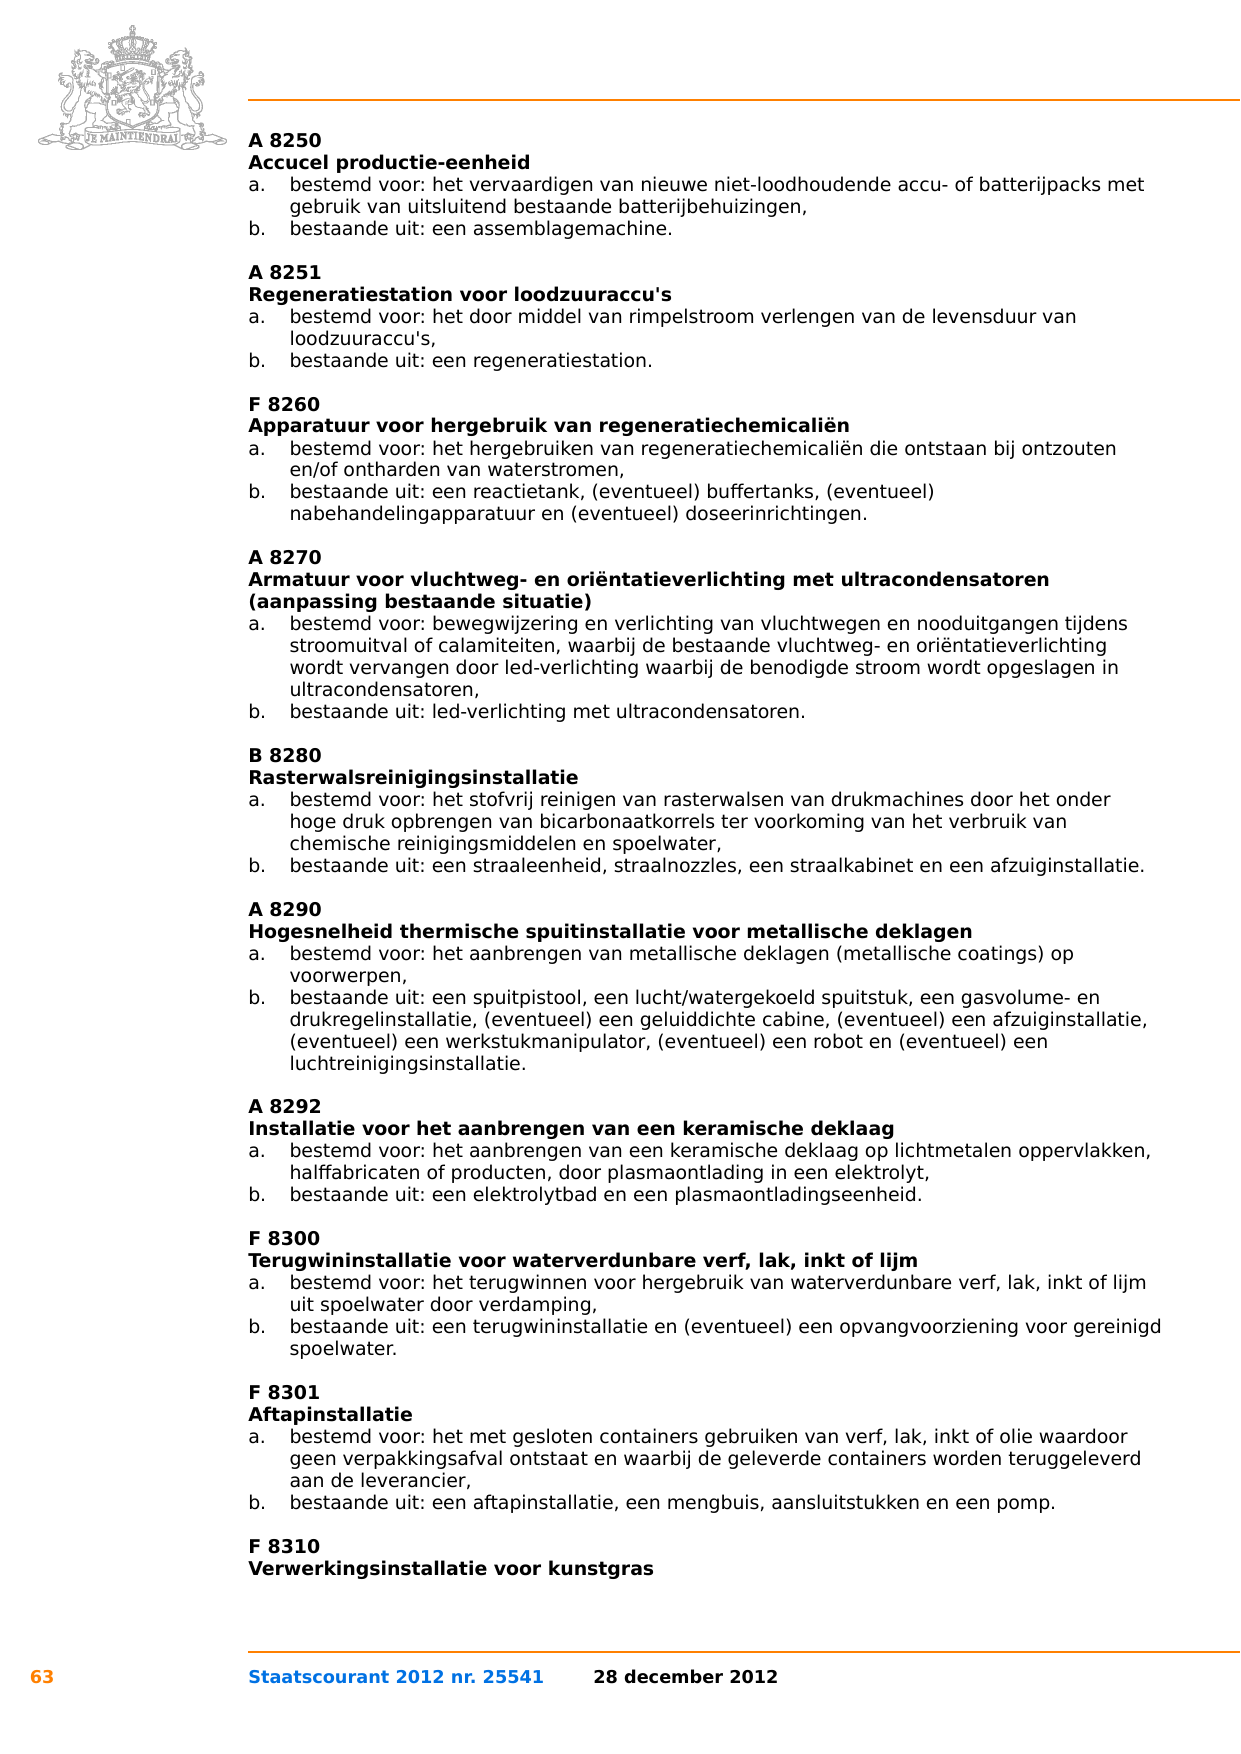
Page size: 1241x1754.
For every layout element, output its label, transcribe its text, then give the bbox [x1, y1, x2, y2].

text b. bestaande uit: een elektrolytbad en een plasmaontladingseenheid. [248, 1184, 1163, 1206]
text B 8280 [248, 745, 1163, 767]
text Accucel productie-eenheid [248, 152, 1163, 174]
text b. bestaande uit: een aftapinstallatie, een mengbuis, aansluitstukken en een pomp. [248, 1492, 1163, 1514]
text Regeneratiestation voor loodzuuraccu's [248, 284, 1163, 306]
text b. bestaande uit: een regeneratiestation. [248, 349, 1163, 372]
text F 8260 [248, 393, 1163, 415]
text Aftapinstallatie [248, 1404, 1163, 1426]
text A 8292 [248, 1096, 1163, 1118]
text Verwerkingsinstallatie voor kunstgras [248, 1558, 1163, 1579]
text F 8300 [248, 1228, 1163, 1250]
text a. bestemd voor: het aanbrengen van metallische deklagen (metallische coatings) op voorwerpen, [248, 943, 1163, 987]
text Hogesnelheid thermische spuitinstallatie voor metallische deklagen [248, 921, 1163, 943]
text a. bestemd voor: het door middel van rimpelstroom verlengen van de levensduur van loodzuuraccu's, [248, 306, 1163, 349]
text Terugwininstallatie voor waterverdunbare verf, lak, inkt of lijm [248, 1250, 1163, 1272]
text a. bestemd voor: het hergebruiken van regeneratiechemicaliën die ontstaan bij ontzouten en/of ontharden van waterstromen, [248, 437, 1163, 481]
text Apparatuur voor hergebruik van regeneratiechemicaliën [248, 415, 1163, 437]
text F 8301 [248, 1382, 1163, 1404]
text Installatie voor het aanbrengen van een keramische deklaag [248, 1118, 1163, 1140]
text a. bestemd voor: bewegwijzering en verlichting van vluchtwegen en nooduitgangen tijdens stroomuitval of calamiteiten, waarbij de bestaande vluchtweg- en oriëntatieverlichting wordt vervangen door led-verlichting waarbij de benodigde stroom wordt opgeslagen in ultracondensatoren, [248, 613, 1163, 701]
text b. bestaande uit: led-verlichting met ultracondensatoren. [248, 701, 1163, 723]
picture [38, 25, 227, 150]
text b. bestaande uit: een terugwininstallatie en (eventueel) een opvangvoorziening voor gereinigd spoelwater. [248, 1316, 1163, 1360]
text a. bestemd voor: het stofvrij reinigen van rasterwalsen van drukmachines door het onder hoge druk opbrengen van bicarbonaatkorrels ter voorkoming van het verbruik van chemische reinigingsmiddelen en spoelwater, [248, 789, 1163, 855]
text a. bestemd voor: het vervaardigen van nieuwe niet-loodhoudende accu- of batterijpacks met gebruik van uitsluitend bestaande batterijbehuizingen, [248, 174, 1163, 218]
text b. bestaande uit: een reactietank, (eventueel) buffertanks, (eventueel) nabehandelingapparatuur en (eventueel) doseerinrichtingen. [248, 481, 1163, 525]
text a. bestemd voor: het met gesloten containers gebruiken van verf, lak, inkt of olie waardoor geen verpakkingsafval ontstaat en waarbij de geleverde containers worden teruggeleverd aan de leverancier, [248, 1426, 1163, 1492]
text Rasterwalsreinigingsinstallatie [248, 767, 1163, 789]
text b. bestaande uit: een spuitpistool, een lucht/watergekoeld spuitstuk, een gasvolume- en drukregelinstallatie, (eventueel) een geluiddichte cabine, (eventueel) een afzuiginstallatie, (eventueel) een werkstukmanipulator, (eventueel) een robot en (eventueel) een luchtreinigingsinstallatie. [248, 987, 1163, 1074]
text a. bestemd voor: het terugwinnen voor hergebruik van waterverdunbare verf, lak, inkt of lijm uit spoelwater door verdamping, [248, 1272, 1163, 1316]
text A 8250 [248, 130, 1163, 152]
text A 8290 [248, 899, 1163, 921]
text A 8251 [248, 262, 1163, 284]
text Armatuur voor vluchtweg- en oriëntatieverlichting met ultracondensatoren (aanpassing bestaande situatie) [248, 569, 1163, 613]
text b. bestaande uit: een straaleenheid, straalnozzles, een straalkabinet en een afzuiginstallatie. [248, 855, 1163, 877]
text A 8270 [248, 547, 1163, 569]
text a. bestemd voor: het aanbrengen van een keramische deklaag op lichtmetalen oppervlakken, halffabricaten of producten, door plasmaontlading in een elektrolyt, [248, 1140, 1163, 1184]
text b. bestaande uit: een assemblagemachine. [248, 218, 1163, 240]
text F 8310 [248, 1536, 1163, 1558]
